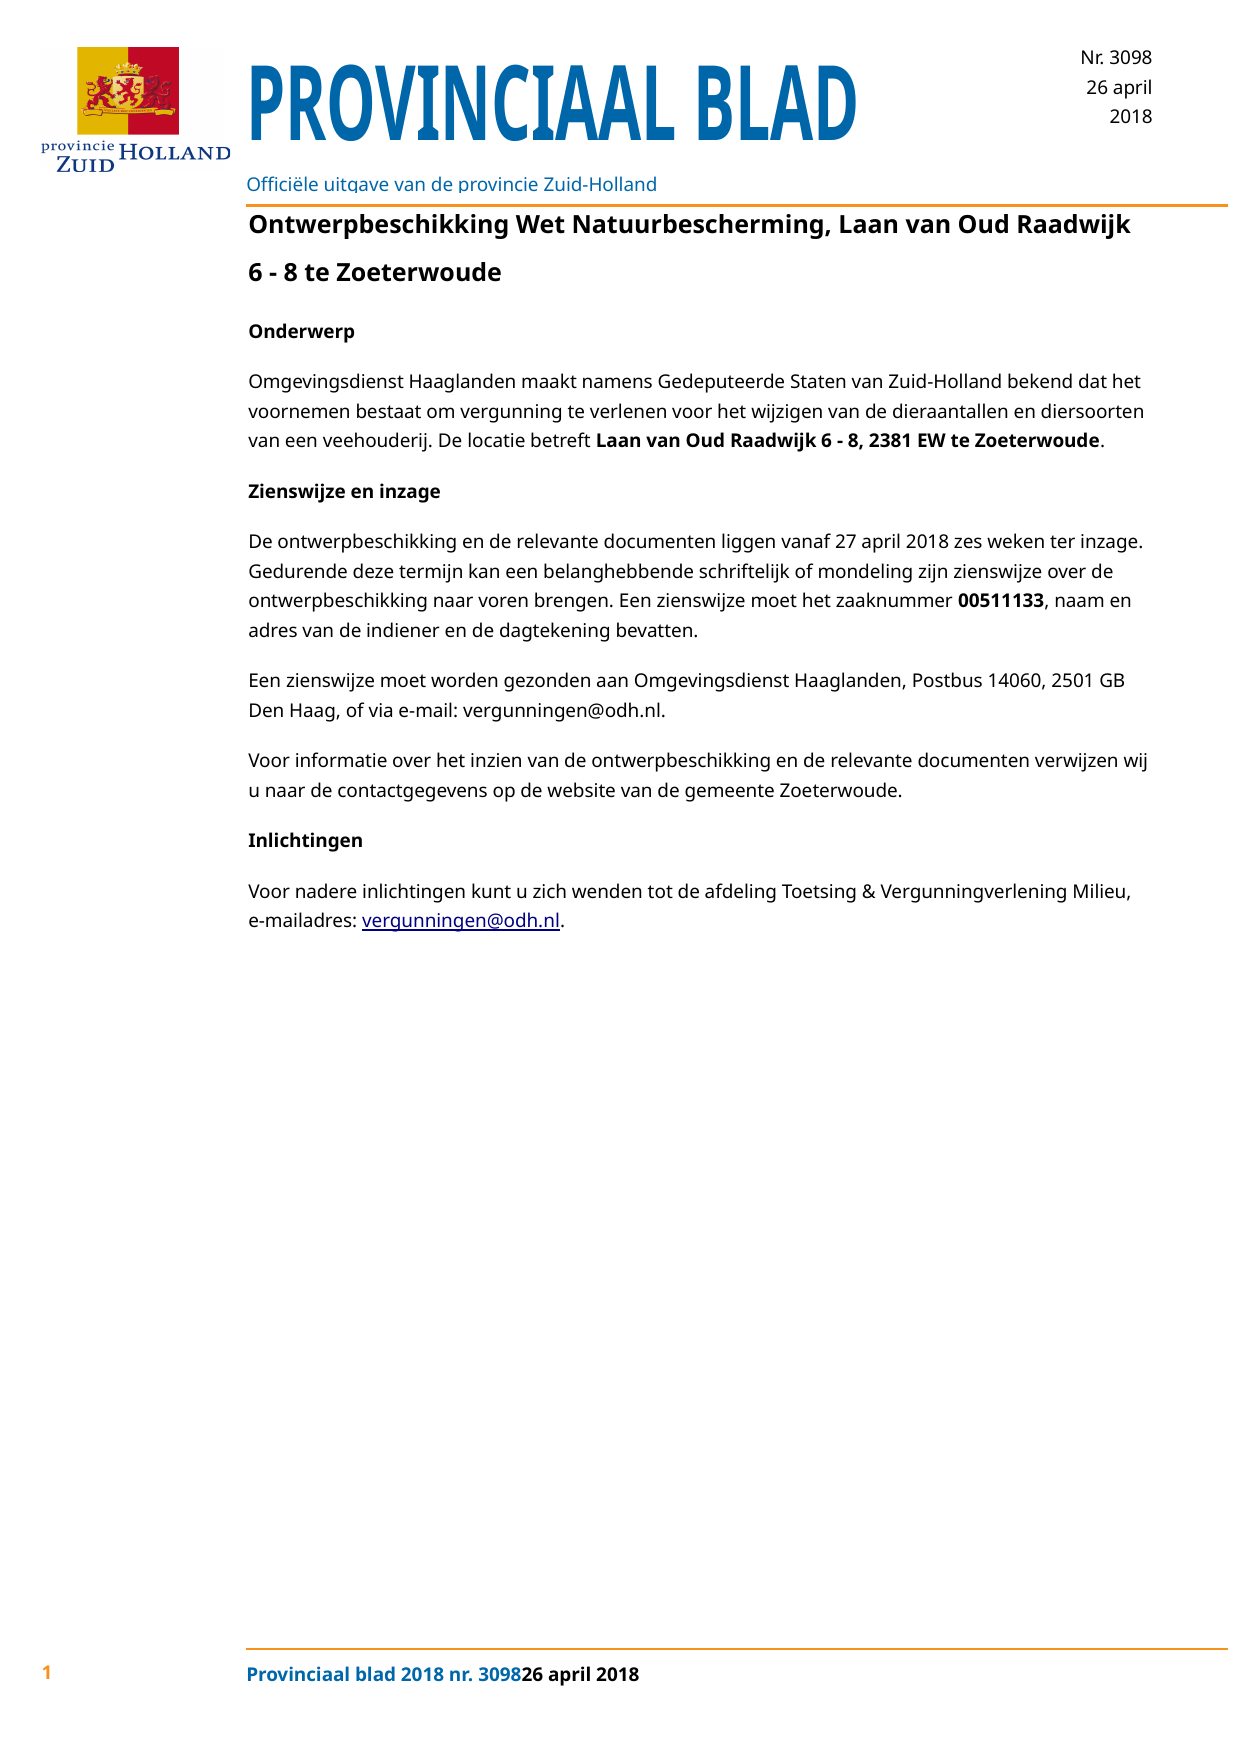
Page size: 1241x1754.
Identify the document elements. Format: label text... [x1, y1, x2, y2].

text Ontwerpbeschikking Wet Natuurbescherming, Laan van Oud Raadwijk 6 - 8 te Zoeterwoude [248, 207, 1152, 288]
text Omgevingsdienst Haaglanden maakt namens Gedeputeerde Staten van Zuid-Holland bekend dat het voornemen bestaat om vergunning te verlenen voor het wijzigen van de dieraantallen en diersoorten van een veehouderij. De locatie betreft Laan van Oud Raadwijk 6 - 8, 2381 EW te Zoeterwoude. [248, 368, 1152, 453]
text Inlichtingen [248, 827, 1152, 853]
text Onderwerp [248, 318, 1152, 344]
text Voor informatie over het inzien van de ontwerpbeschikking en de relevante documenten verwijzen wij u naar de contactgegevens op de website van de gemeente Zoeterwoude. [248, 747, 1152, 803]
text Zienswijze en inzage [248, 478, 1152, 504]
text Voor nadere inlichtingen kunt u zich wenden tot de afdeling Toetsing & Vergunningverlening Milieu, e-mailadres: vergunningen@odh.nl. [248, 878, 1152, 933]
text Een zienswijze moet worden gezonden aan Omgevingsdienst Haaglanden, Postbus 14060, 2501 GB Den Haag, of via e-mail: vergunningen@odh.nl. [248, 667, 1152, 723]
picture [41, 47, 231, 172]
text De ontwerpbeschikking en de relevante documenten liggen vanaf 27 april 2018 zes weken ter inzage. Gedurende deze termijn kan een belanghebbende schriftelijk of mondeling zijn zienswijze over de ontwerpbeschikking naar voren brengen. Een zienswijze moet het zaaknummer 00511133, naam en adres van de indiener en de dagtekening bevatten. [248, 528, 1152, 643]
